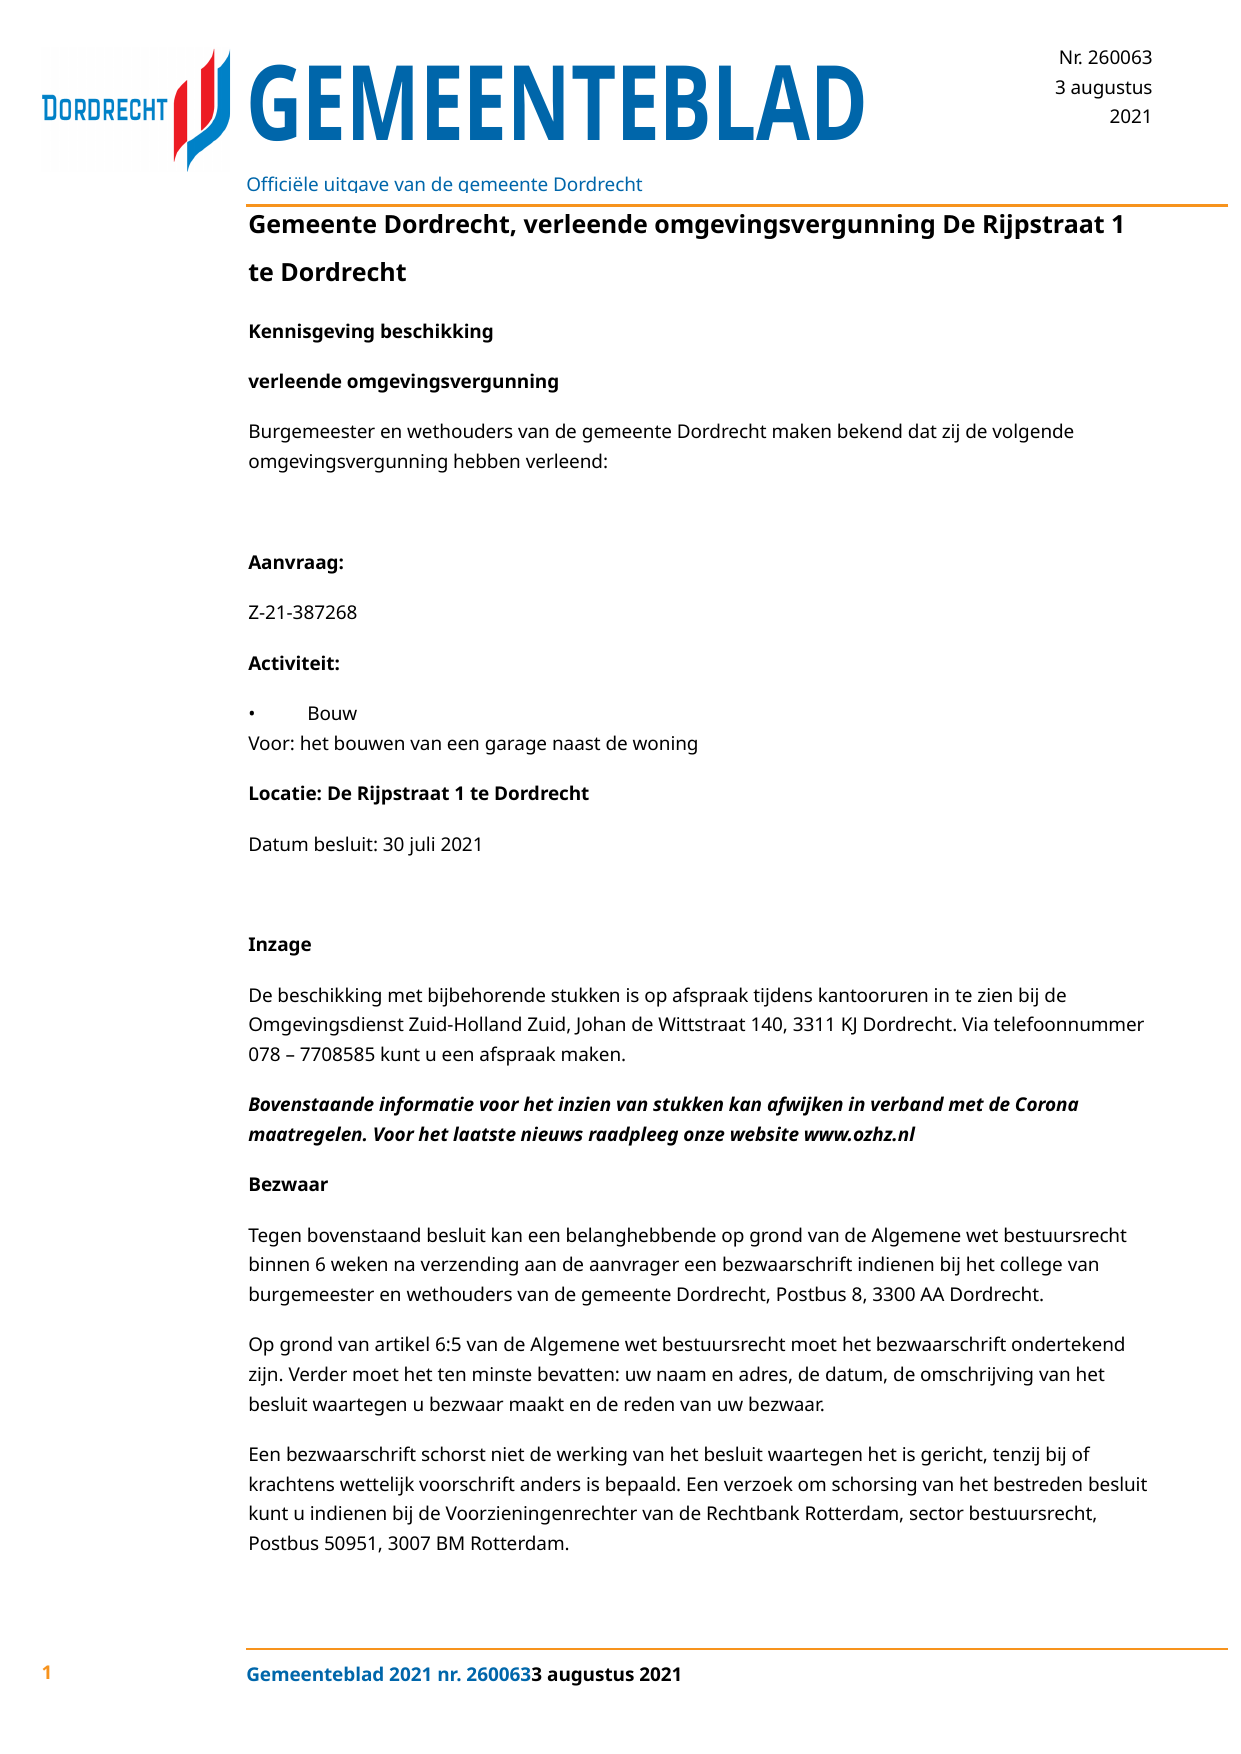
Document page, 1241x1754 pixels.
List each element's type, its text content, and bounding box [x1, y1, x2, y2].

text Activiteit: [248, 650, 1152, 676]
picture [41, 47, 231, 172]
list Bouw [248, 700, 1152, 726]
text Op grond van artikel 6:5 van de Algemene wet bestuursrecht moet het bezwaarschrift ondertekend zijn. Verder moet het ten minste bevatten: uw naam en adres, de datum, de omschrijving van het besluit waartegen u bezwaar maakt en de reden van uw bezwaar. [248, 1332, 1152, 1417]
text Bovenstaande informatie voor het inzien van stukken kan afwijken in verband met de Corona maatregelen. Voor het laatste nieuws raadpleeg onze website www.ozhz.nl [248, 1092, 1152, 1147]
text Datum besluit: 30 juli 2021 [248, 831, 1152, 857]
text verleende omgevingsvergunning [248, 368, 1152, 394]
text Aanvraag: [248, 549, 1152, 575]
text Locatie: De Rijpstraat 1 te Dordrecht [248, 780, 1152, 806]
text Gemeente Dordrecht, verleende omgevingsvergunning De Rijpstraat 1 te Dordrecht [248, 207, 1152, 288]
text Voor: het bouwen van een garage naast de woning [248, 730, 1152, 756]
text Inzage [248, 932, 1152, 957]
text Kennisgeving beschikking [248, 318, 1152, 344]
text Bezwaar [248, 1172, 1152, 1197]
text Tegen bovenstaand besluit kan een belanghebbende op grond van de Algemene wet bestuursrecht binnen 6 weken na verzending aan de aanvrager een bezwaarschrift indienen bij het college van burgemeester en wethouders van de gemeente Dordrecht, Postbus 8, 3300 AA Dordrecht. [248, 1222, 1152, 1307]
text De beschikking met bijbehorende stukken is op afspraak tijdens kantooruren in te zien bij de Omgevingsdienst Zuid-Holland Zuid, Johan de Wittstraat 140, 3311 KJ Dordrecht. Via telefoonnummer 078 – 7708585 kunt u een afspraak maken. [248, 982, 1152, 1067]
text Burgemeester en wethouders van de gemeente Dordrecht maken bekend dat zij de volgende omgevingsvergunning hebben verleend: [248, 419, 1152, 474]
text Een bezwaarschrift schorst niet de werking van het besluit waartegen het is gericht, tenzij bij of krachtens wettelijk voorschrift anders is bepaald. Een verzoek om schorsing van het bestreden besluit kunt u indienen bij de Voorzieningenrechter van de Rechtbank Rotterdam, sector bestuursrecht, Postbus 50951, 3007 BM Rotterdam. [248, 1441, 1152, 1556]
text Z-21-387268 [248, 599, 1152, 625]
